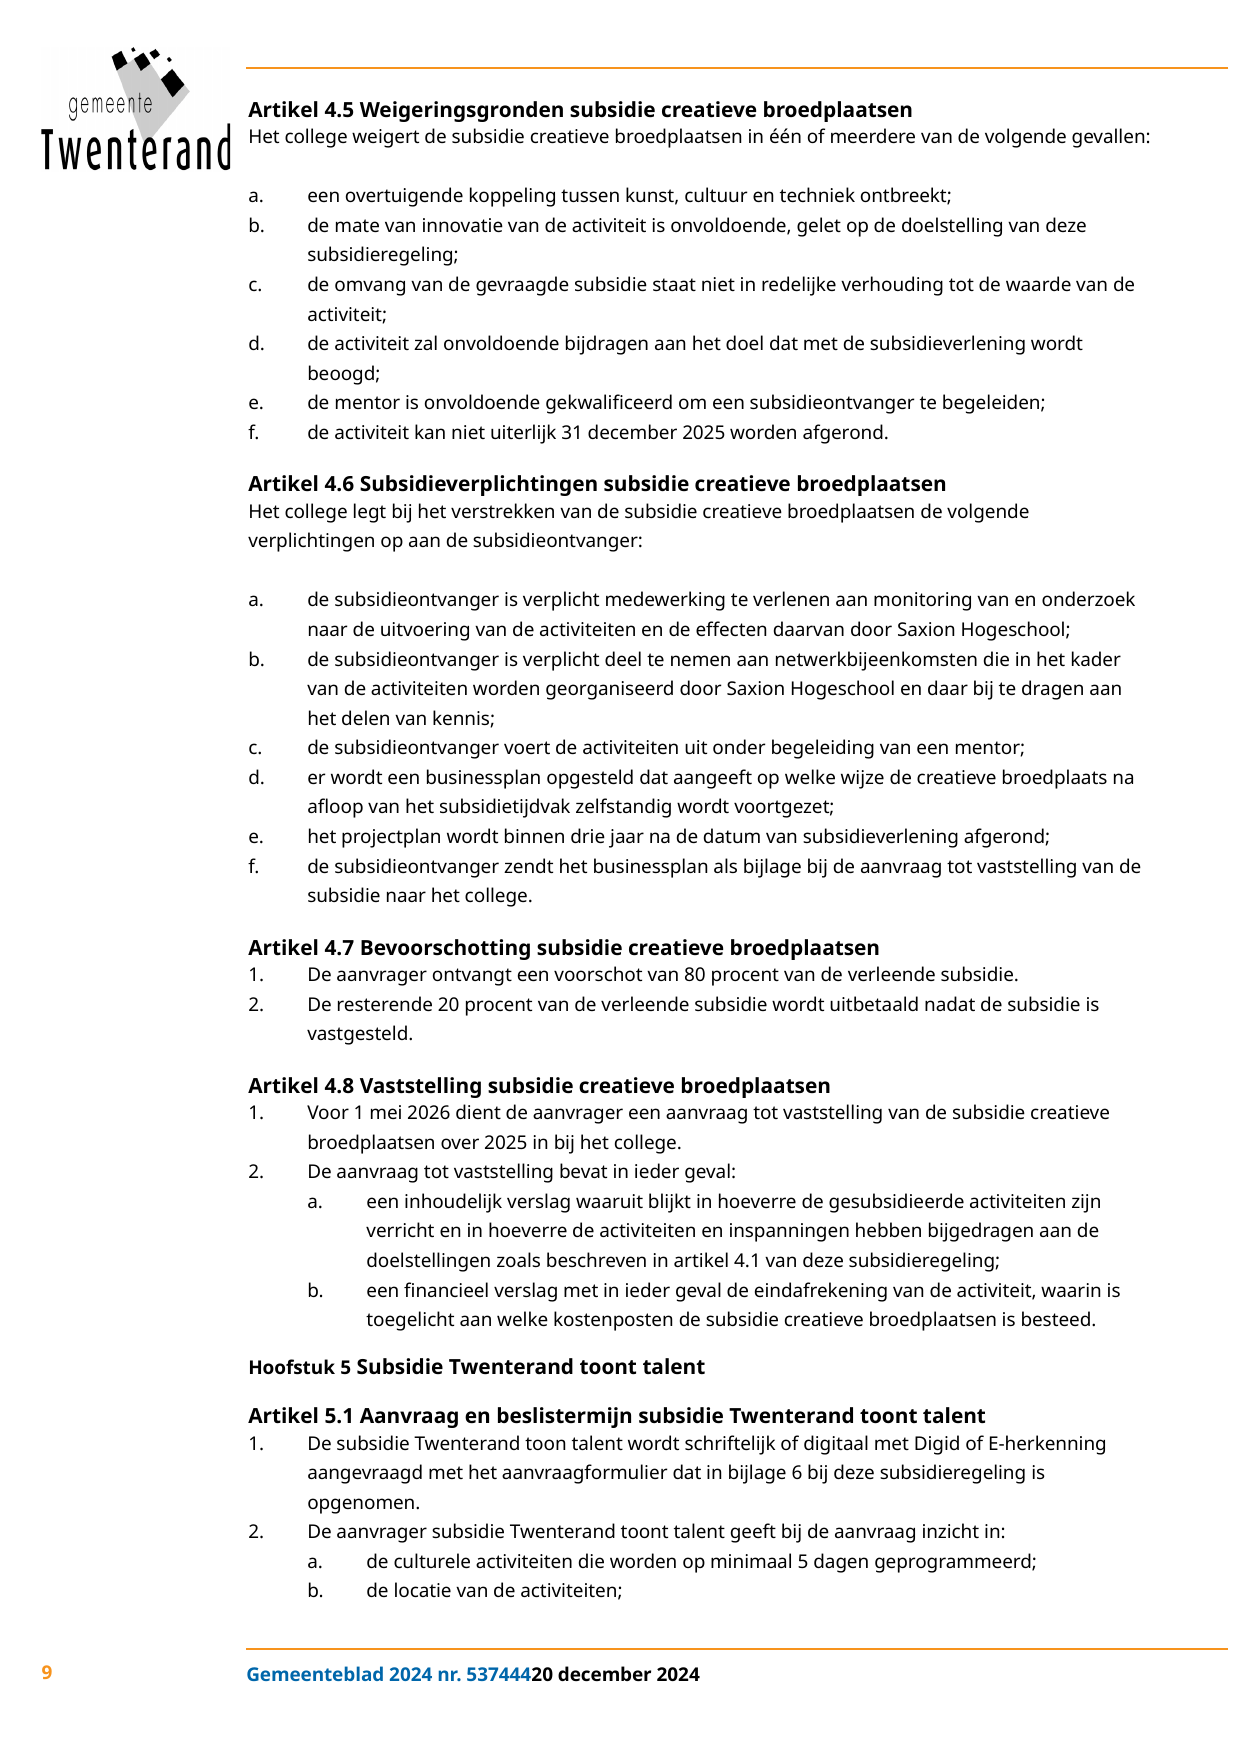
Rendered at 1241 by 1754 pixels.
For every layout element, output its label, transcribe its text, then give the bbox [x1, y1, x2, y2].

list een overtuigende koppeling tussen kunst, cultuur en techniek ontbreekt; [248, 182, 1152, 208]
list de omvang van de gevraagde subsidie staat niet in redelijke verhouding tot de waarde van de activiteit; [248, 271, 1152, 326]
list de subsidieontvanger voert de activiteiten uit onder begeleiding van een mentor; [248, 734, 1152, 760]
list de activiteit zal onvoldoende bijdragen aan het doel dat met de subsidieverlening wordt beoogd; [248, 330, 1152, 386]
list een inhoudelijk verslag waaruit blijkt in hoeverre de gesubsidieerde activiteiten zijn verricht en in hoeverre de activiteiten en inspanningen hebben bijgedragen aan de doelstellingen zoals beschreven in artikel 4.1 van deze subsidieregeling; [307, 1188, 1152, 1273]
text Het college legt bij het verstrekken van de subsidie creatieve broedplaatsen de volgende verplichtingen op aan de subsidieontvanger: [248, 498, 1152, 553]
picture [41, 47, 231, 172]
list de locatie van de activiteiten; [307, 1578, 1152, 1603]
list Voor 1 mei 2026 dient de aanvrager een aanvraag tot vaststelling van de subsidie creatieve broedplaatsen over 2025 in bij het college. [248, 1099, 1152, 1155]
list De aanvrager subsidie Twenterand toont talent geeft bij de aanvraag inzicht in: [248, 1518, 1152, 1544]
list De subsidie Twenterand toon talent wordt schriftelijk of digitaal met Digid of E-herkenning aangevraagd met het aanvraagformulier dat in bijlage 6 bij deze subsidieregeling is opgenomen. [248, 1430, 1152, 1515]
text Hoofstuk 5 Subsidie Twenterand toont talent [248, 1352, 1152, 1381]
list de subsidieontvanger is verplicht deel te nemen aan netwerkbijeenkomsten die in het kader van de activiteiten worden georganiseerd door Saxion Hogeschool en daar bij te dragen aan het delen van kennis; [248, 646, 1152, 731]
text Artikel 4.6 Subsidieverplichtingen subsidie creatieve broedplaatsen [248, 469, 1152, 498]
list de mentor is onvoldoende gekwalificeerd om een subsidieontvanger te begeleiden; [248, 389, 1152, 415]
list de mate van innovatie van de activiteit is onvoldoende, gelet op de doelstelling van deze subsidieregeling; [248, 212, 1152, 267]
list De aanvrager ontvangt een voorschot van 80 procent van de verleende subsidie. [248, 961, 1152, 987]
text Artikel 4.8 Vaststelling subsidie creatieve broedplaatsen [248, 1071, 1152, 1099]
list de culturele activiteiten die worden op minimaal 5 dagen geprogrammeerd; [307, 1548, 1152, 1574]
list er wordt een businessplan opgesteld dat aangeeft op welke wijze de creatieve broedplaats na afloop van het subsidietijdvak zelfstandig wordt voortgezet; [248, 764, 1152, 819]
list De aanvraag tot vaststelling bevat in ieder geval: [248, 1158, 1152, 1184]
text Artikel 5.1 Aanvraag en beslistermijn subsidie Twenterand toont talent [248, 1401, 1152, 1430]
list het projectplan wordt binnen drie jaar na de datum van subsidieverlening afgerond; [248, 823, 1152, 849]
text Artikel 4.5 Weigeringsgronden subsidie creatieve broedplaatsen [248, 95, 1152, 123]
text Artikel 4.7 Bevoorschotting subsidie creatieve broedplaatsen [248, 933, 1152, 961]
text Het college weigert de subsidie creatieve broedplaatsen in één of meerdere van de volgende gevallen: [248, 123, 1152, 149]
list de subsidieontvanger zendt het businessplan als bijlage bij de aanvraag tot vaststelling van de subsidie naar het college. [248, 853, 1152, 908]
list de subsidieontvanger is verplicht medewerking te verlenen aan monitoring van en onderzoek naar de uitvoering van de activiteiten en de effecten daarvan door Saxion Hogeschool; [248, 587, 1152, 642]
list De resterende 20 procent van de verleende subsidie wordt uitbetaald nadat de subsidie is vastgesteld. [248, 991, 1152, 1046]
list de activiteit kan niet uiterlijk 31 december 2025 worden afgerond. [248, 419, 1152, 445]
list een financieel verslag met in ieder geval de eindafrekening van de activiteit, waarin is toegelicht aan welke kostenposten de subsidie creatieve broedplaatsen is besteed. [307, 1277, 1152, 1332]
